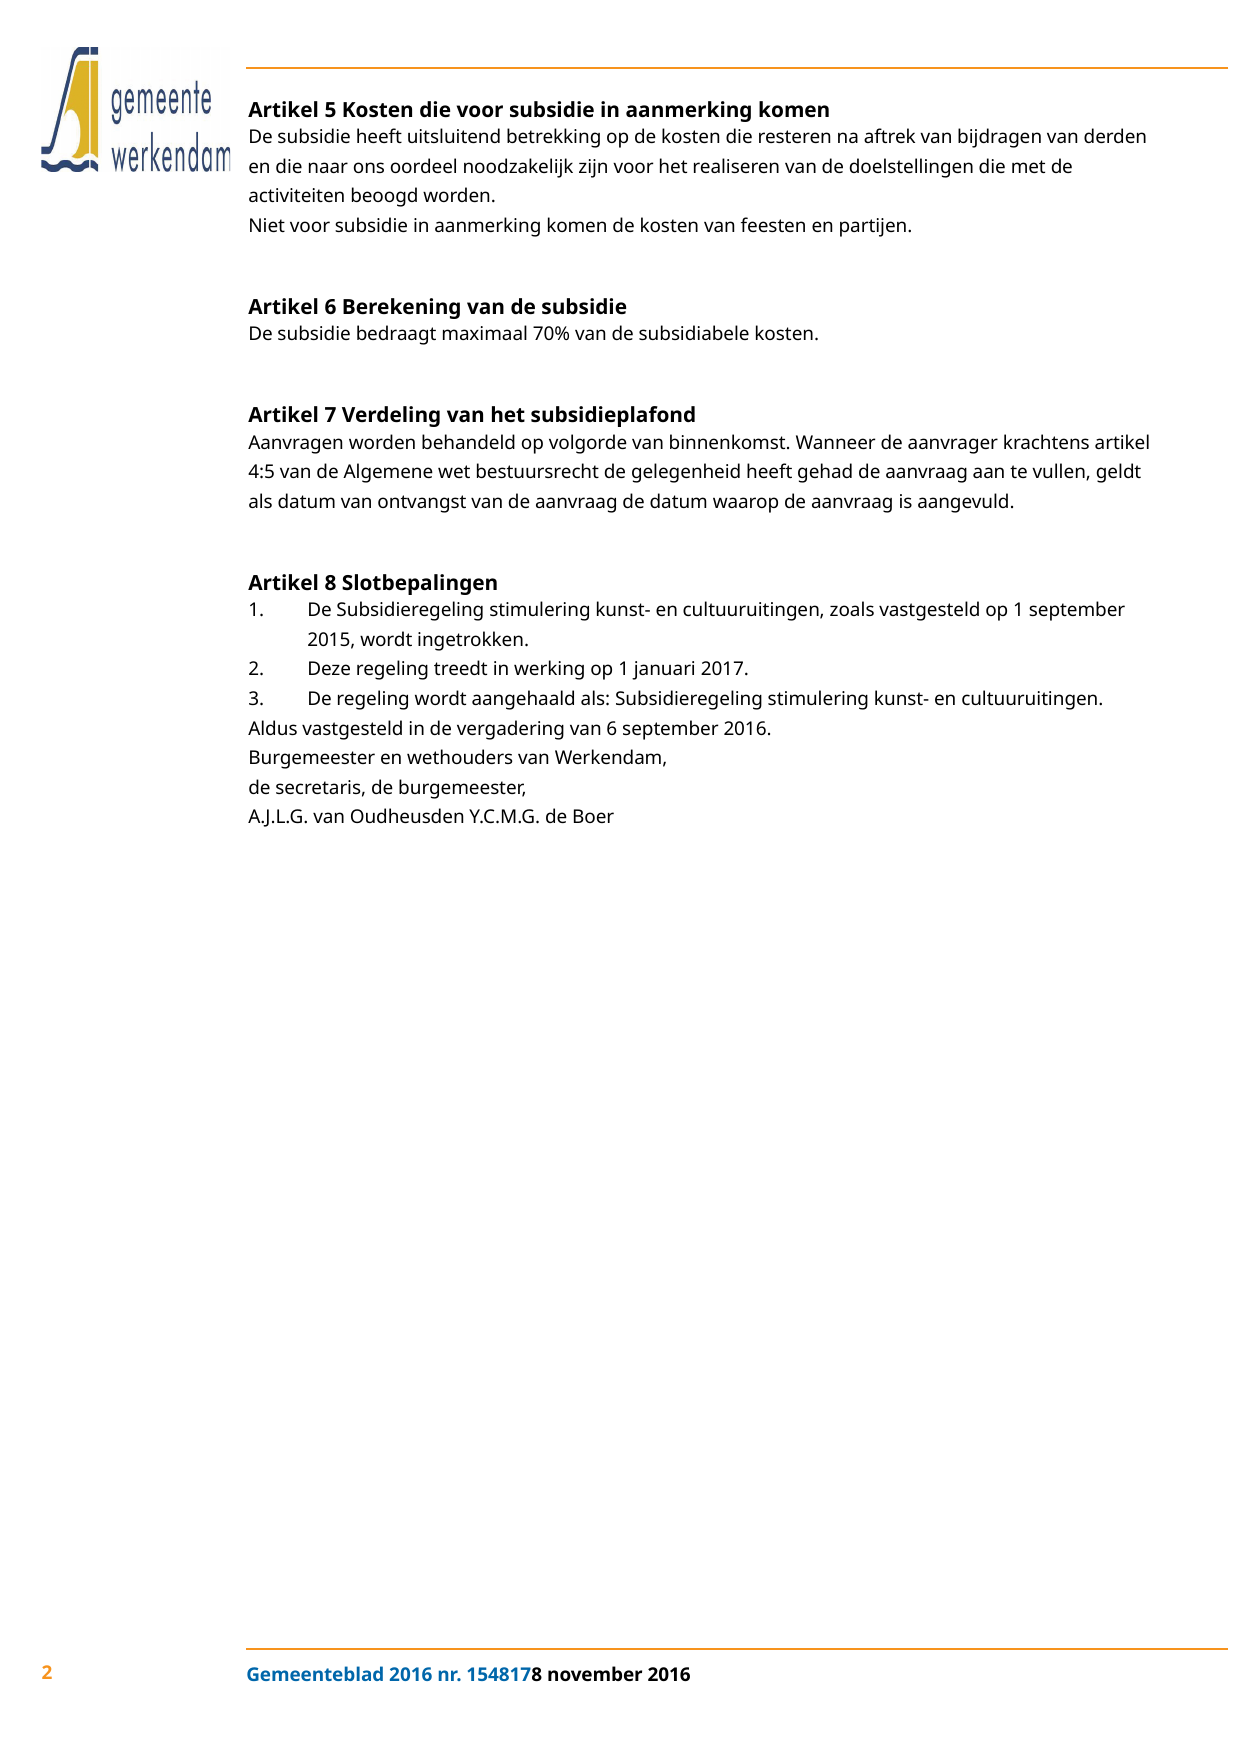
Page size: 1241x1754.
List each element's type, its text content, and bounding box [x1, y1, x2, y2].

text A.J.L.G. van Oudheusden Y.C.M.G. de Boer [248, 803, 1152, 829]
list Deze regeling treedt in werking op 1 januari 2017. [248, 656, 1152, 681]
text Aldus vastgesteld in de vergadering van 6 september 2016. [248, 715, 1152, 741]
text Aanvragen worden behandeld op volgorde van binnenkomst. Wanneer de aanvrager krachtens artikel 4:5 van de Algemene wet bestuursrecht de gelegenheid heeft gehad de aanvraag aan te vullen, geldt als datum van ontvangst van de aanvraag de datum waarop de aanvraag is aangevuld. [248, 429, 1152, 514]
picture [41, 47, 231, 172]
text De subsidie bedraagt maximaal 70% van de subsidiabele kosten. [248, 320, 1152, 346]
text Artikel 8 Slotbepalingen [248, 568, 1152, 596]
text De subsidie heeft uitsluitend betrekking op de kosten die resteren na aftrek van bijdragen van derden en die naar ons oordeel noodzakelijk zijn voor het realiseren van de doelstellingen die met de activiteiten beoogd worden. [248, 123, 1152, 208]
text de secretaris, de burgemeester, [248, 774, 1152, 800]
text Artikel 6 Berekening van de subsidie [248, 292, 1152, 320]
text Artikel 5 Kosten die voor subsidie in aanmerking komen [248, 95, 1152, 123]
list De regeling wordt aangehaald als: Subsidieregeling stimulering kunst- en cultuuruitingen. [248, 685, 1152, 711]
text Artikel 7 Verdeling van het subsidieplafond [248, 400, 1152, 429]
text Burgemeester en wethouders van Werkendam, [248, 744, 1152, 770]
list De Subsidieregeling stimulering kunst- en cultuuruitingen, zoals vastgesteld op 1 september 2015, wordt ingetrokken. [248, 596, 1152, 652]
text Niet voor subsidie in aanmerking komen de kosten van feesten en partijen. [248, 212, 1152, 238]
